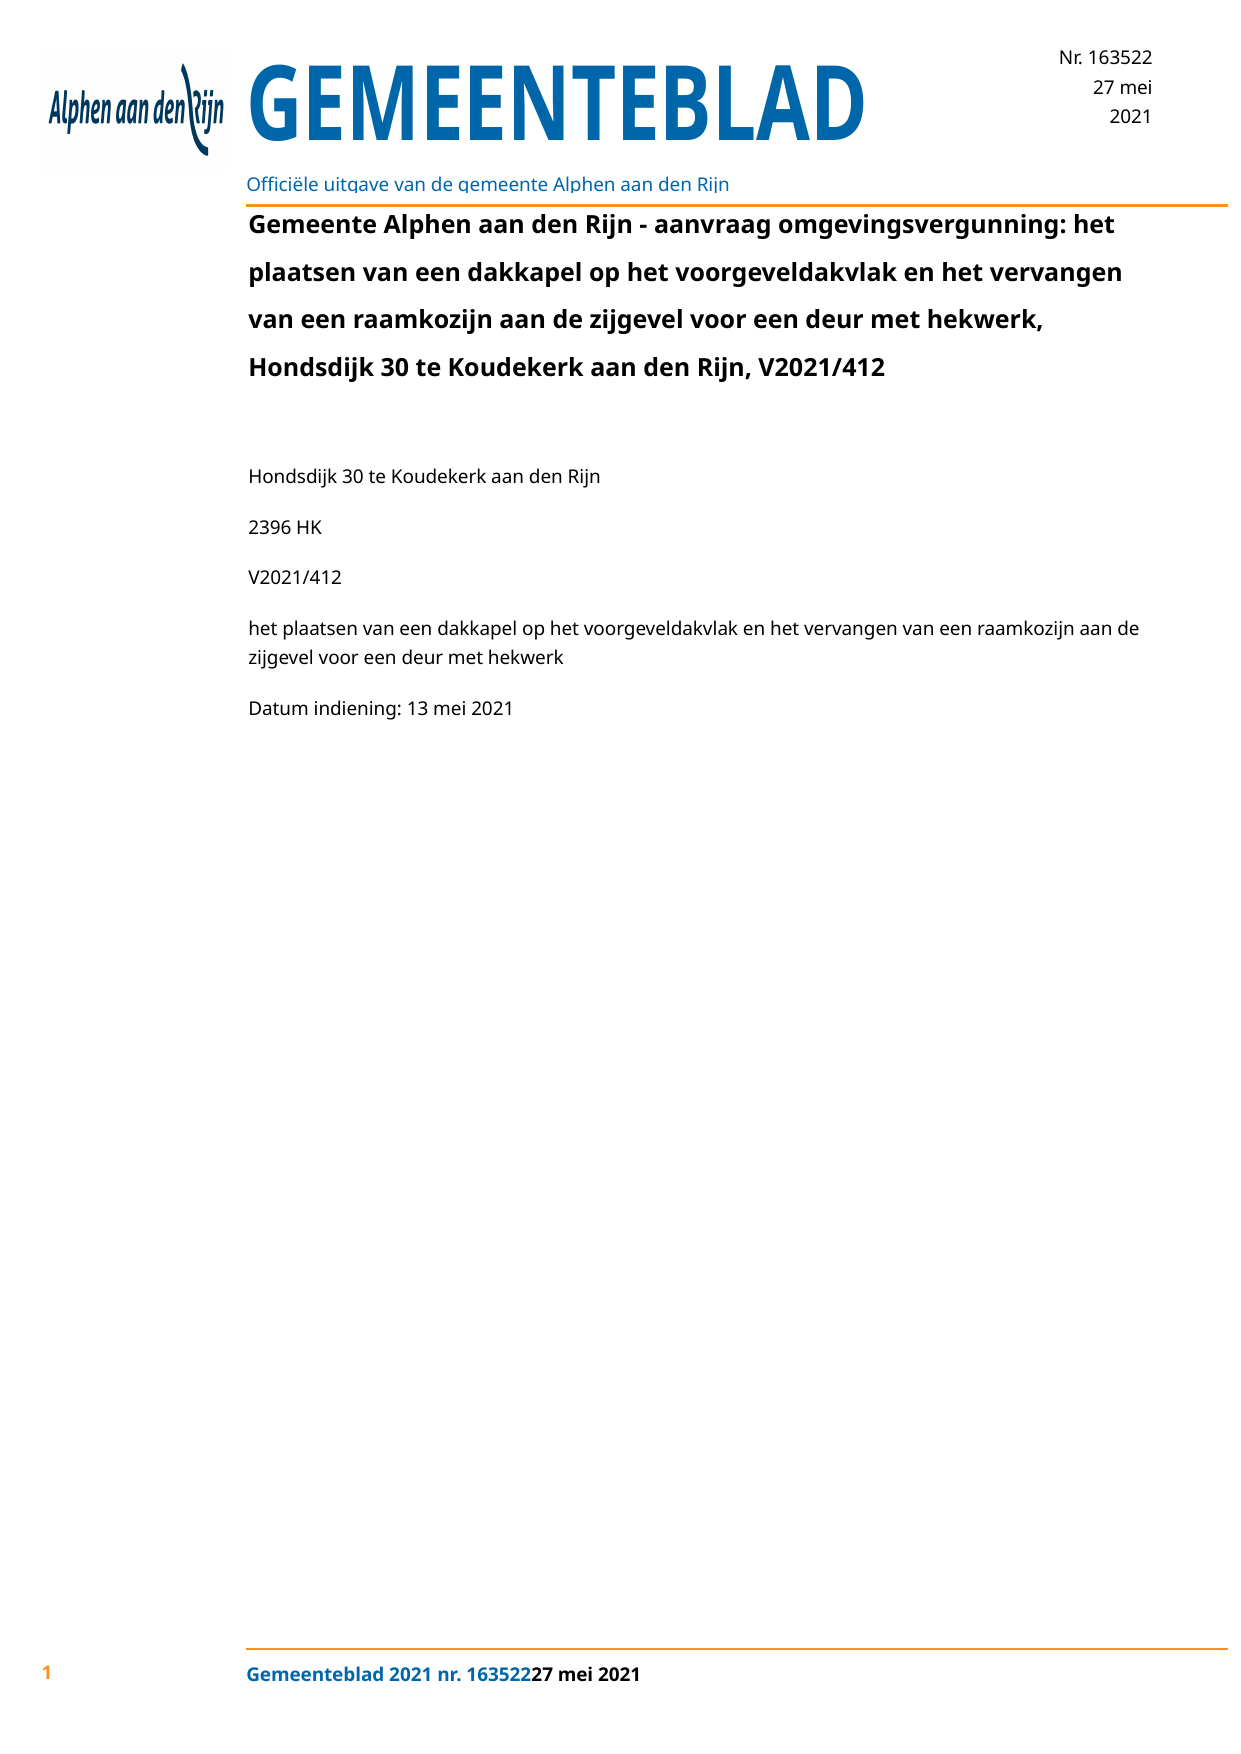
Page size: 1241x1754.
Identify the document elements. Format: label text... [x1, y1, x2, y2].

text 2396 HK [248, 514, 1152, 540]
text Gemeente Alphen aan den Rijn - aanvraag omgevingsvergunning: het plaatsen van een dakkapel op het voorgeveldakvlak en het vervangen van een raamkozijn aan de zijgevel voor een deur met hekwerk, Hondsdijk 30 te Koudekerk aan den Rijn, V2021/412 [248, 207, 1152, 384]
text V2021/412 [248, 564, 1152, 590]
text Hondsdijk 30 te Koudekerk aan den Rijn [248, 463, 1152, 489]
text Datum indiening: 13 mei 2021 [248, 695, 1152, 721]
text het plaatsen van een dakkapel op het voorgeveldakvlak en het vervangen van een raamkozijn aan de zijgevel voor een deur met hekwerk [248, 615, 1152, 670]
picture [41, 47, 231, 172]
